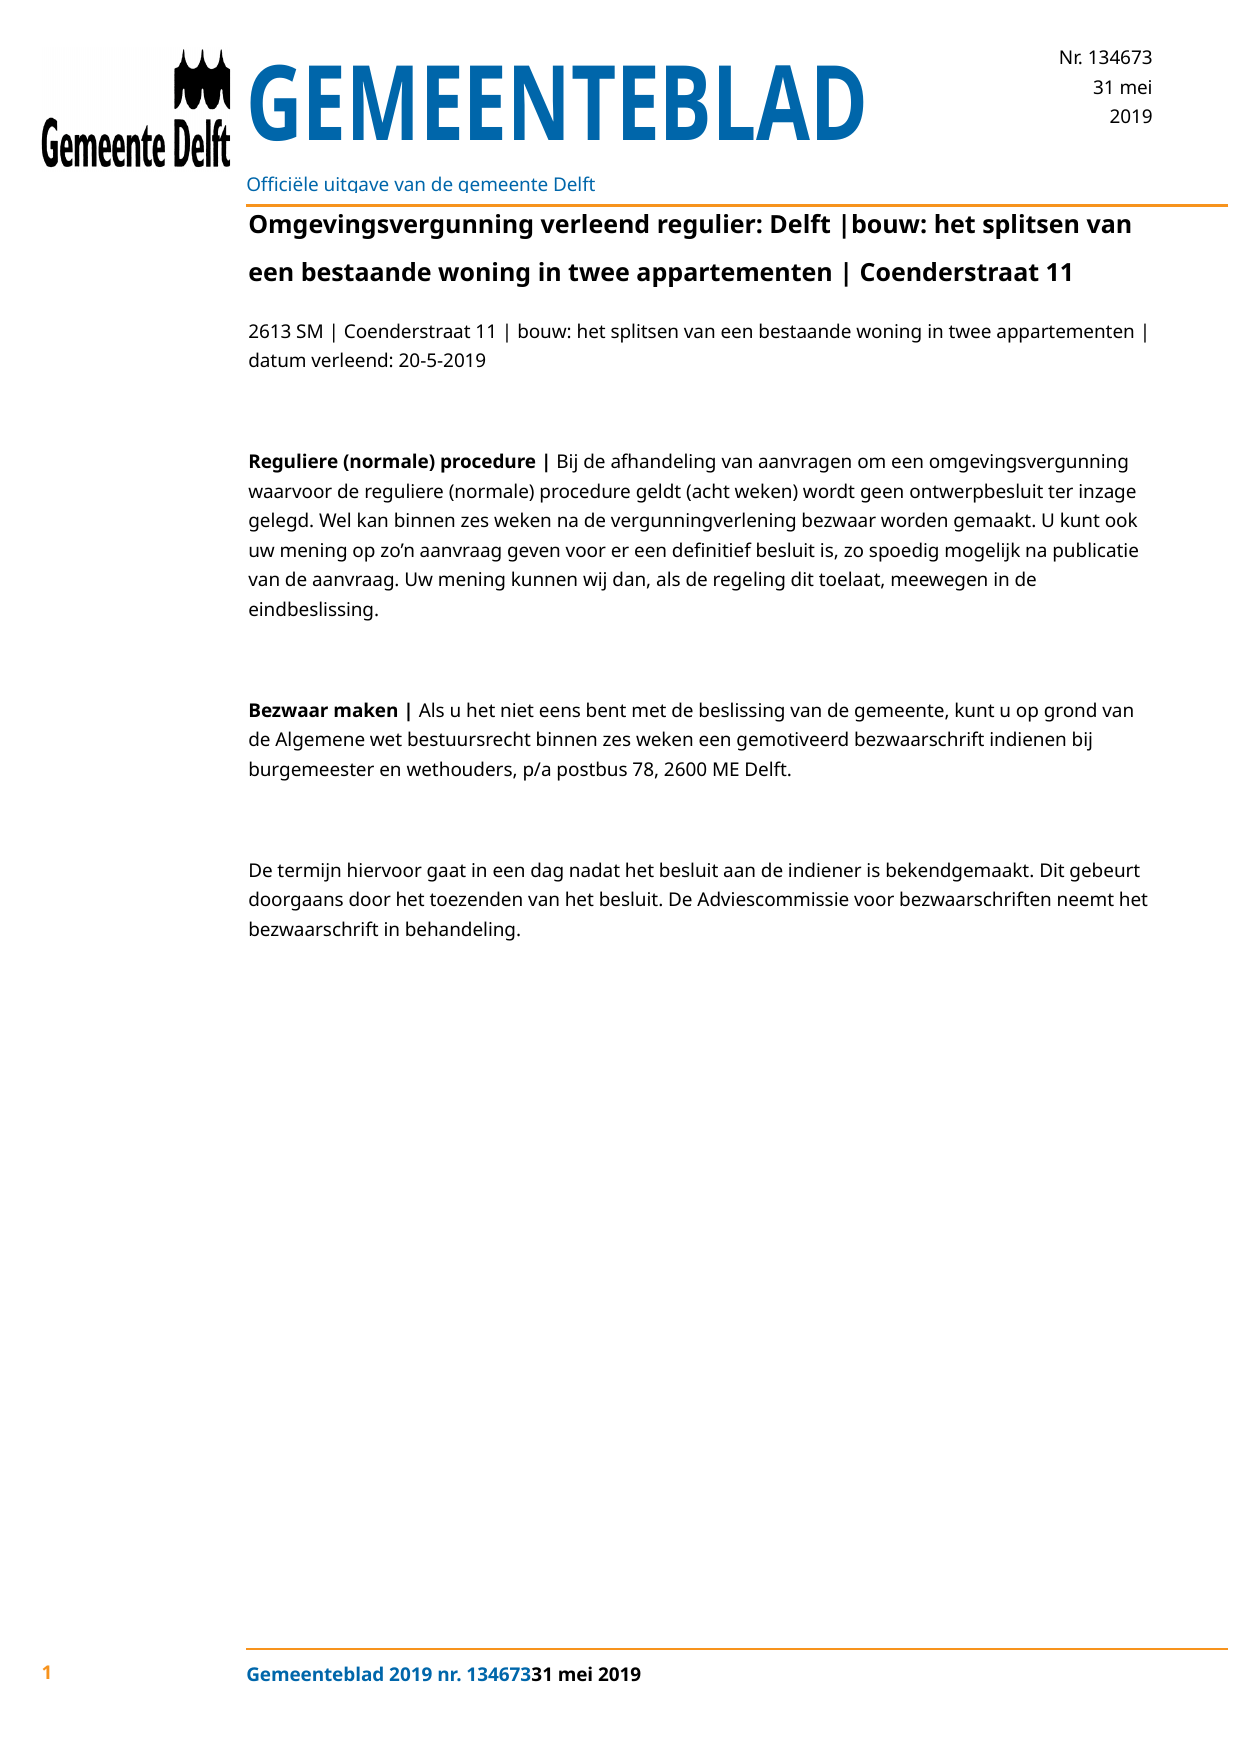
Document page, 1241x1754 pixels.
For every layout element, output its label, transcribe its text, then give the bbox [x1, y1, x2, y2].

picture [41, 47, 231, 172]
text Bezwaar maken | Als u het niet eens bent met de beslissing van de gemeente, kunt u op grond van de Algemene wet bestuursrecht binnen zes weken een gemotiveerd bezwaarschrift indienen bij burgemeester en wethouders, p/a postbus 78, 2600 ME Delft. [248, 697, 1152, 782]
text 2613 SM | Coenderstraat 11 | bouw: het splitsen van een bestaande woning in twee appartementen | datum verleend: 20-5-2019 [248, 318, 1152, 373]
text Omgevingsvergunning verleend regulier: Delft |bouw: het splitsen van een bestaande woning in twee appartementen | Coenderstraat 11 [248, 207, 1152, 288]
text Reguliere (normale) procedure | Bij de afhandeling van aanvragen om een omgevingsvergunning waarvoor de reguliere (normale) procedure geldt (acht weken) wordt geen ontwerpbesluit ter inzage gelegd. Wel kan binnen zes weken na de vergunningverlening bezwaar worden gemaakt. U kunt ook uw mening op zo’n aanvraag geven voor er een definitief besluit is, zo spoedig mogelijk na publicatie van de aanvraag. Uw mening kunnen wij dan, als de regeling dit toelaat, meewegen in de eindbeslissing. [248, 448, 1152, 622]
text De termijn hiervoor gaat in een dag nadat het besluit aan de indiener is bekendgemaakt. Dit gebeurt doorgaans door het toezenden van het besluit. De Adviescommissie voor bezwaarschriften neemt het bezwaarschrift in behandeling. [248, 857, 1152, 942]
